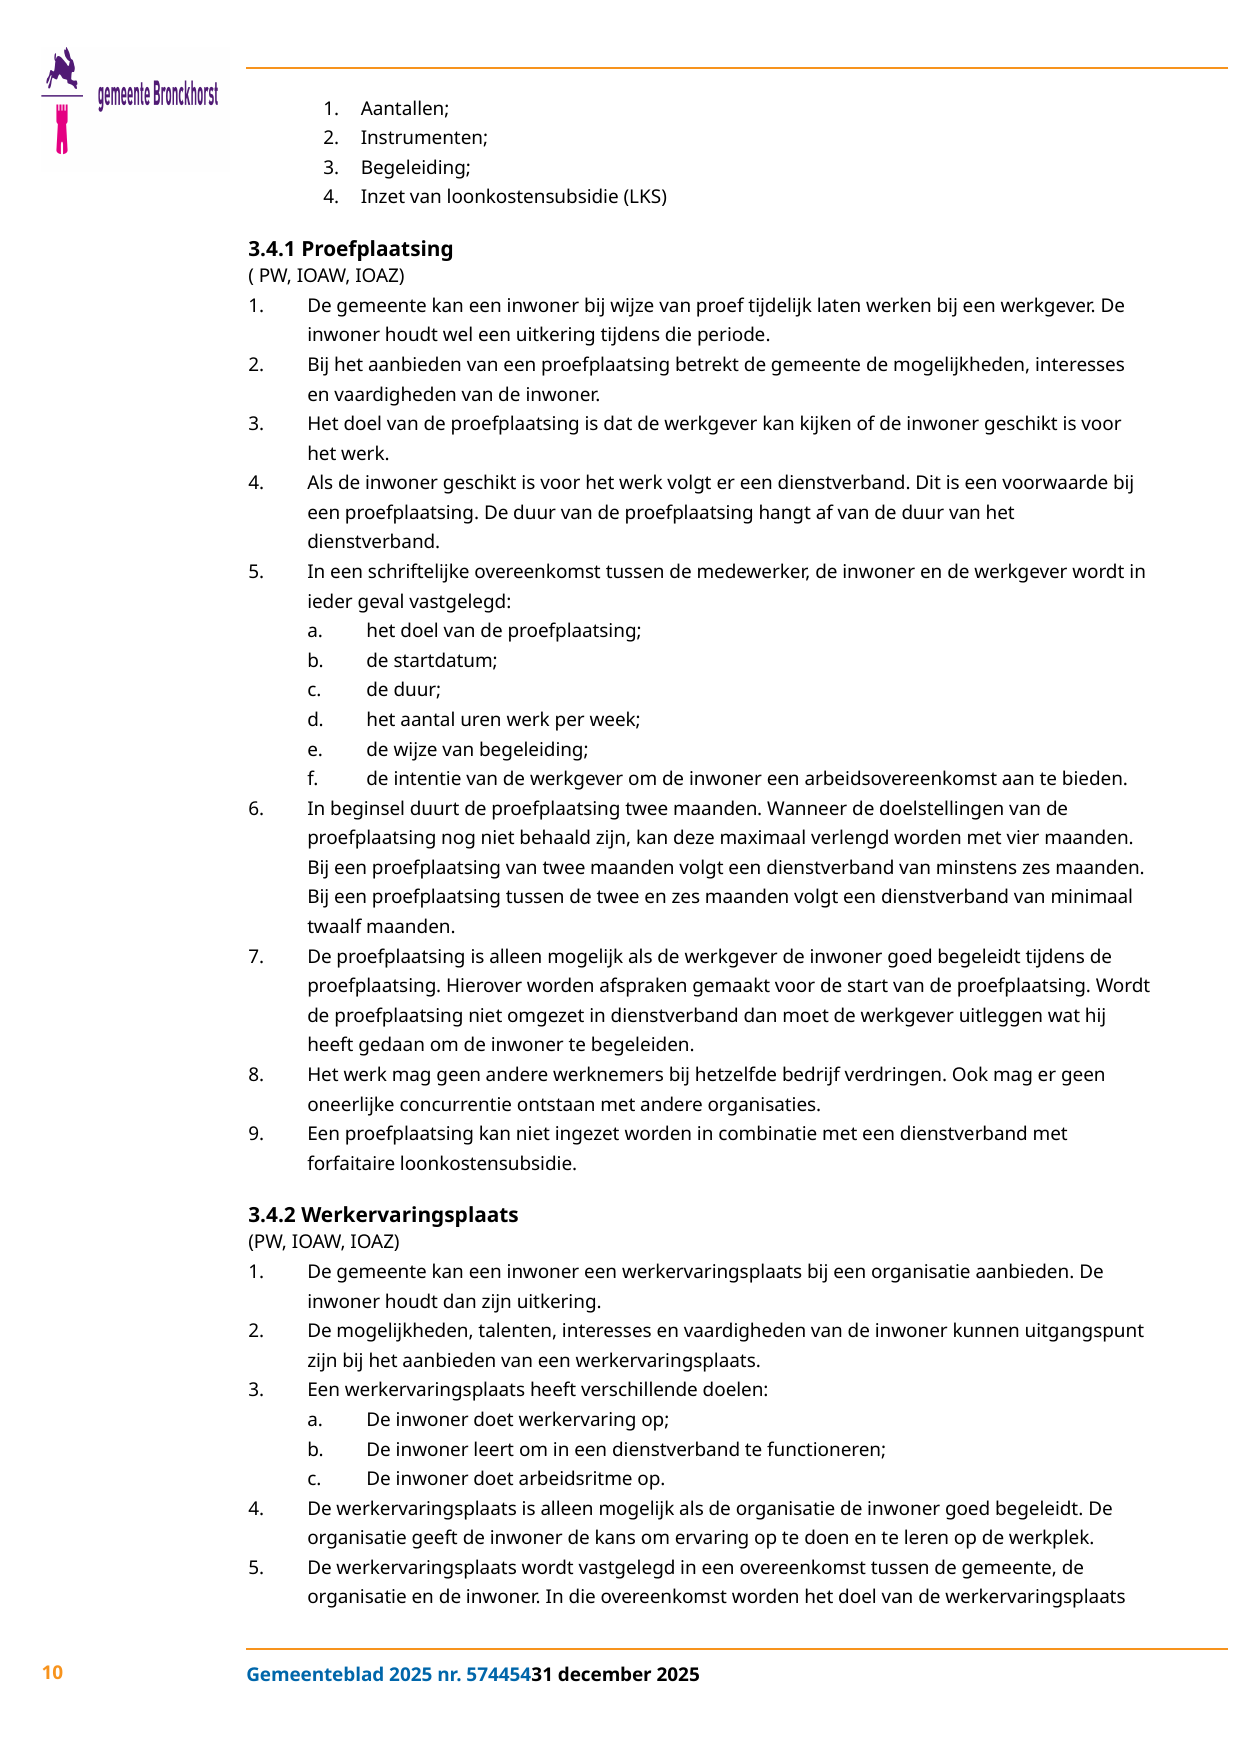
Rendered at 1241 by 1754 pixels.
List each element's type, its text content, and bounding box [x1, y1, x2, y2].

picture [41, 47, 231, 172]
list Begeleiding; [323, 154, 1152, 180]
text 3.4.1 Proefplaatsing [248, 234, 1152, 262]
list het doel van de proefplaatsing; [307, 617, 1152, 643]
list De mogelijkheden, talenten, interesses en vaardigheden van de inwoner kunnen uitgangspunt zijn bij het aanbieden van een werkervaringsplaats. [248, 1317, 1152, 1373]
text ( PW, IOAW, IOAZ) [248, 262, 1152, 288]
list de intentie van de werkgever om de inwoner een arbeidsovereenkomst aan te bieden. [307, 765, 1152, 791]
list het aantal uren werk per week; [307, 706, 1152, 732]
text 3.4.2 Werkervaringsplaats [248, 1200, 1152, 1229]
list Aantallen; [323, 95, 1152, 121]
list Een proefplaatsing kan niet ingezet worden in combinatie met een dienstverband met forfaitaire loonkostensubsidie. [248, 1120, 1152, 1176]
list Instrumenten; [323, 124, 1152, 150]
list De inwoner doet arbeidsritme op. [307, 1465, 1152, 1491]
text (PW, IOAW, IOAZ) [248, 1229, 1152, 1254]
list Bij het aanbieden van een proefplaatsing betrekt de gemeente de mogelijkheden, interesses en vaardigheden van de inwoner. [248, 351, 1152, 406]
list De gemeente kan een inwoner bij wijze van proef tijdelijk laten werken bij een werkgever. De inwoner houdt wel een uitkering tijdens die periode. [248, 292, 1152, 347]
list Als de inwoner geschikt is voor het werk volgt er een dienstverband. Dit is een voorwaarde bij een proefplaatsing. De duur van de proefplaatsing hangt af van de duur van het dienstverband. [248, 469, 1152, 554]
list De werkervaringsplaats is alleen mogelijk als de organisatie de inwoner goed begeleidt. De organisatie geeft de inwoner de kans om ervaring op te doen en te leren op de werkplek. [248, 1495, 1152, 1550]
list In een schriftelijke overeenkomst tussen de medewerker, de inwoner en de werkgever wordt in ieder geval vastgelegd: [248, 558, 1152, 613]
list de duur; [307, 677, 1152, 702]
list De inwoner leert om in een dienstverband te functioneren; [307, 1436, 1152, 1462]
list In beginsel duurt de proefplaatsing twee maanden. Wanneer de doelstellingen van de proefplaatsing nog niet behaald zijn, kan deze maximaal verlengd worden met vier maanden. Bij een proefplaatsing van twee maanden volgt een dienstverband van minstens zes maanden. Bij een proefplaatsing tussen de twee en zes maanden volgt een dienstverband van minimaal twaalf maanden. [248, 795, 1152, 939]
list Het werk mag geen andere werknemers bij hetzelfde bedrijf verdringen. Ook mag er geen oneerlijke concurrentie ontstaan met andere organisaties. [248, 1061, 1152, 1116]
list de startdatum; [307, 647, 1152, 673]
list De inwoner doet werkervaring op; [307, 1406, 1152, 1432]
list De proefplaatsing is alleen mogelijk als de werkgever de inwoner goed begeleidt tijdens de proefplaatsing. Hierover worden afspraken gemaakt voor de start van de proefplaatsing. Wordt de proefplaatsing niet omgezet in dienstverband dan moet de werkgever uitleggen wat hij heeft gedaan om de inwoner te begeleiden. [248, 943, 1152, 1057]
list Het doel van de proefplaatsing is dat de werkgever kan kijken of de inwoner geschikt is voor het werk. [248, 410, 1152, 466]
list De werkervaringsplaats wordt vastgelegd in een overeenkomst tussen de gemeente, de organisatie en de inwoner. In die overeenkomst worden het doel van de werkervaringsplaats [248, 1554, 1152, 1609]
list Inzet van loonkostensubsidie (LKS) [323, 183, 1152, 209]
list Een werkervaringsplaats heeft verschillende doelen: [248, 1377, 1152, 1402]
list de wijze van begeleiding; [307, 736, 1152, 761]
list De gemeente kan een inwoner een werkervaringsplaats bij een organisatie aanbieden. De inwoner houdt dan zijn uitkering. [248, 1258, 1152, 1314]
